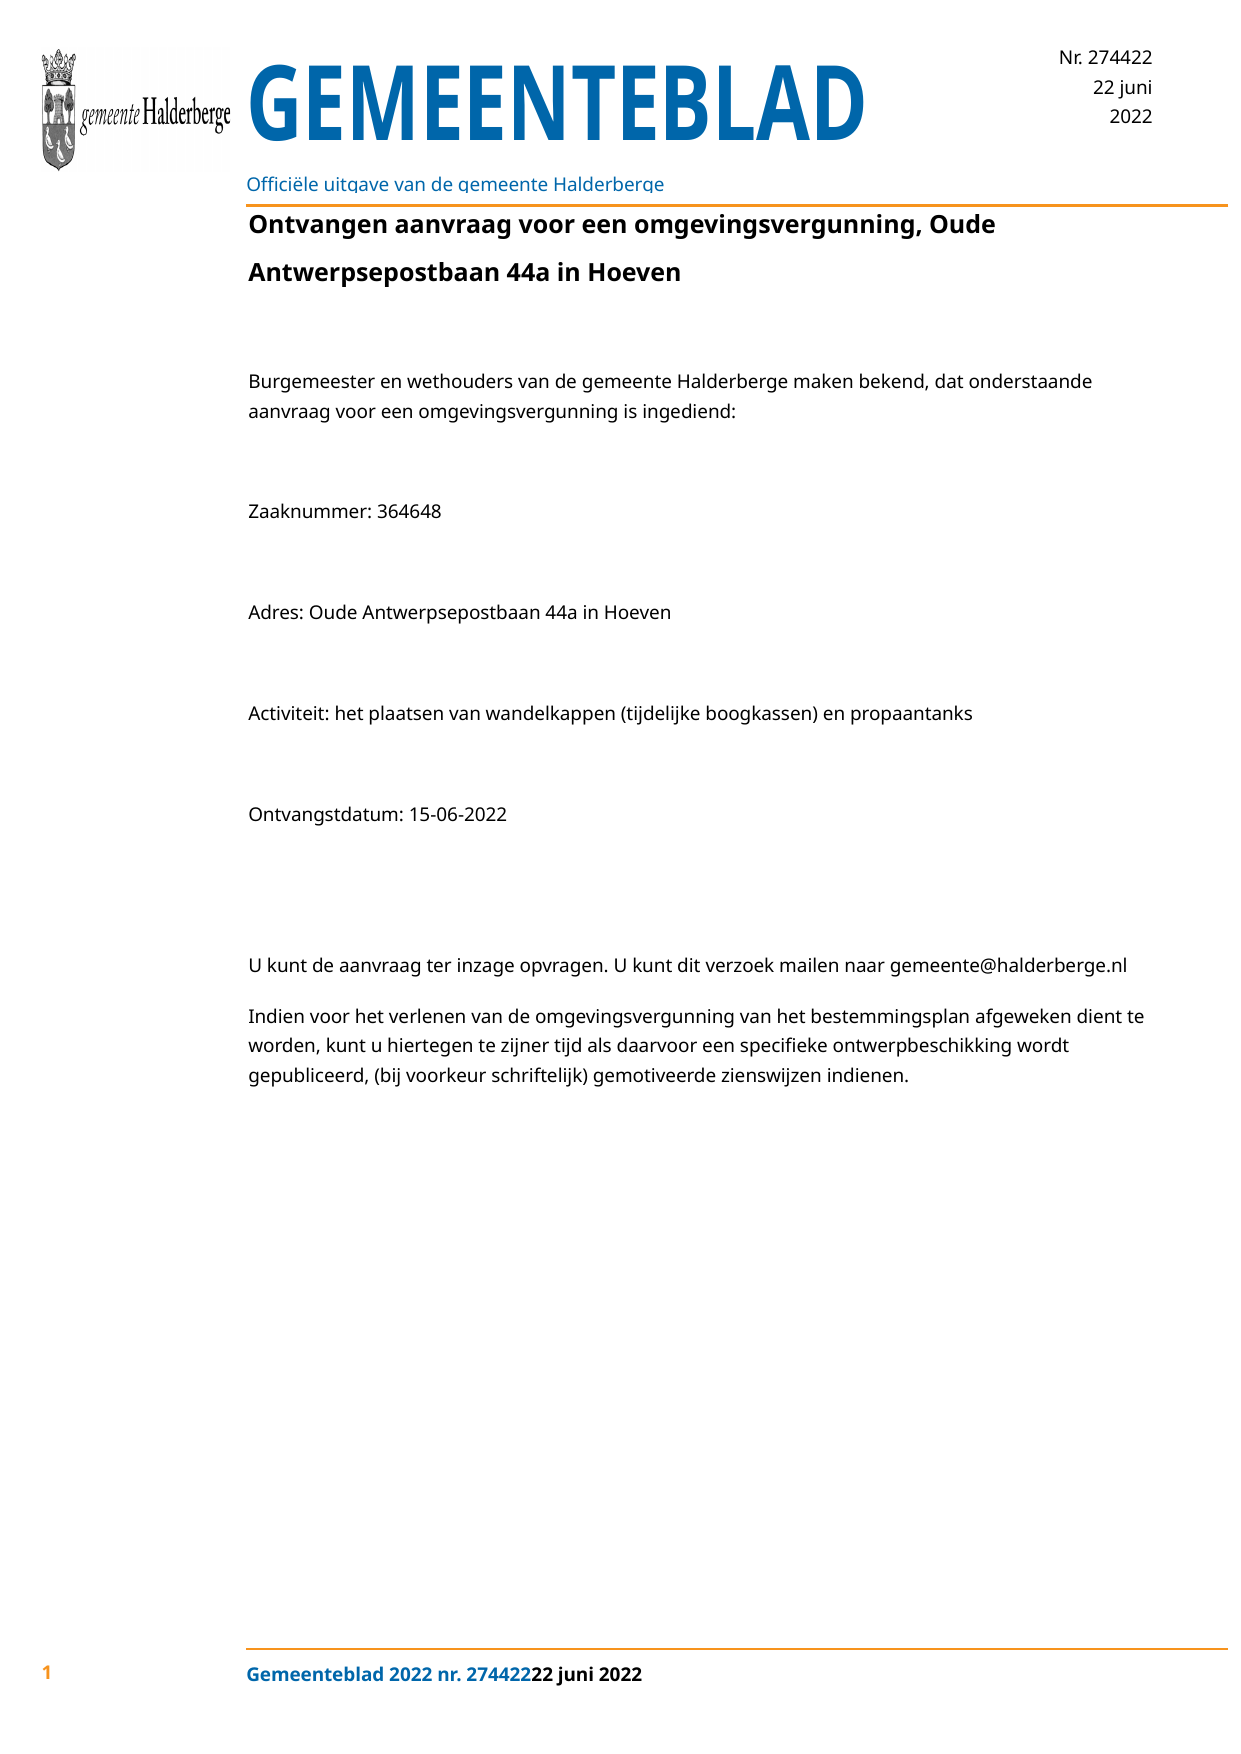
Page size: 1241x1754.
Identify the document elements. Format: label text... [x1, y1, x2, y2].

text Ontvangen aanvraag voor een omgevingsvergunning, Oude Antwerpsepostbaan 44a in Hoeven [248, 207, 1152, 288]
picture [41, 47, 231, 172]
text Adres: Oude Antwerpsepostbaan 44a in Hoeven [248, 599, 1152, 625]
text Burgemeester en wethouders van de gemeente Halderberge maken bekend, dat onderstaande aanvraag voor een omgevingsvergunning is ingediend: [248, 368, 1152, 424]
text Zaaknummer: 364648 [248, 499, 1152, 524]
text Ontvangstdatum: 15-06-2022 [248, 801, 1152, 827]
text Indien voor het verlenen van de omgevingsvergunning van het bestemmingsplan afgeweken dient te worden, kunt u hiertegen te zijner tijd als daarvoor een specifieke ontwerpbeschikking wordt gepubliceerd, (bij voorkeur schriftelijk) gemotiveerde zienswijzen indienen. [248, 1003, 1152, 1088]
text Activiteit: het plaatsen van wandelkappen (tijdelijke boogkassen) en propaantanks [248, 700, 1152, 726]
text U kunt de aanvraag ter inzage opvragen. U kunt dit verzoek mailen naar gemeente@halderberge.nl [248, 952, 1152, 978]
